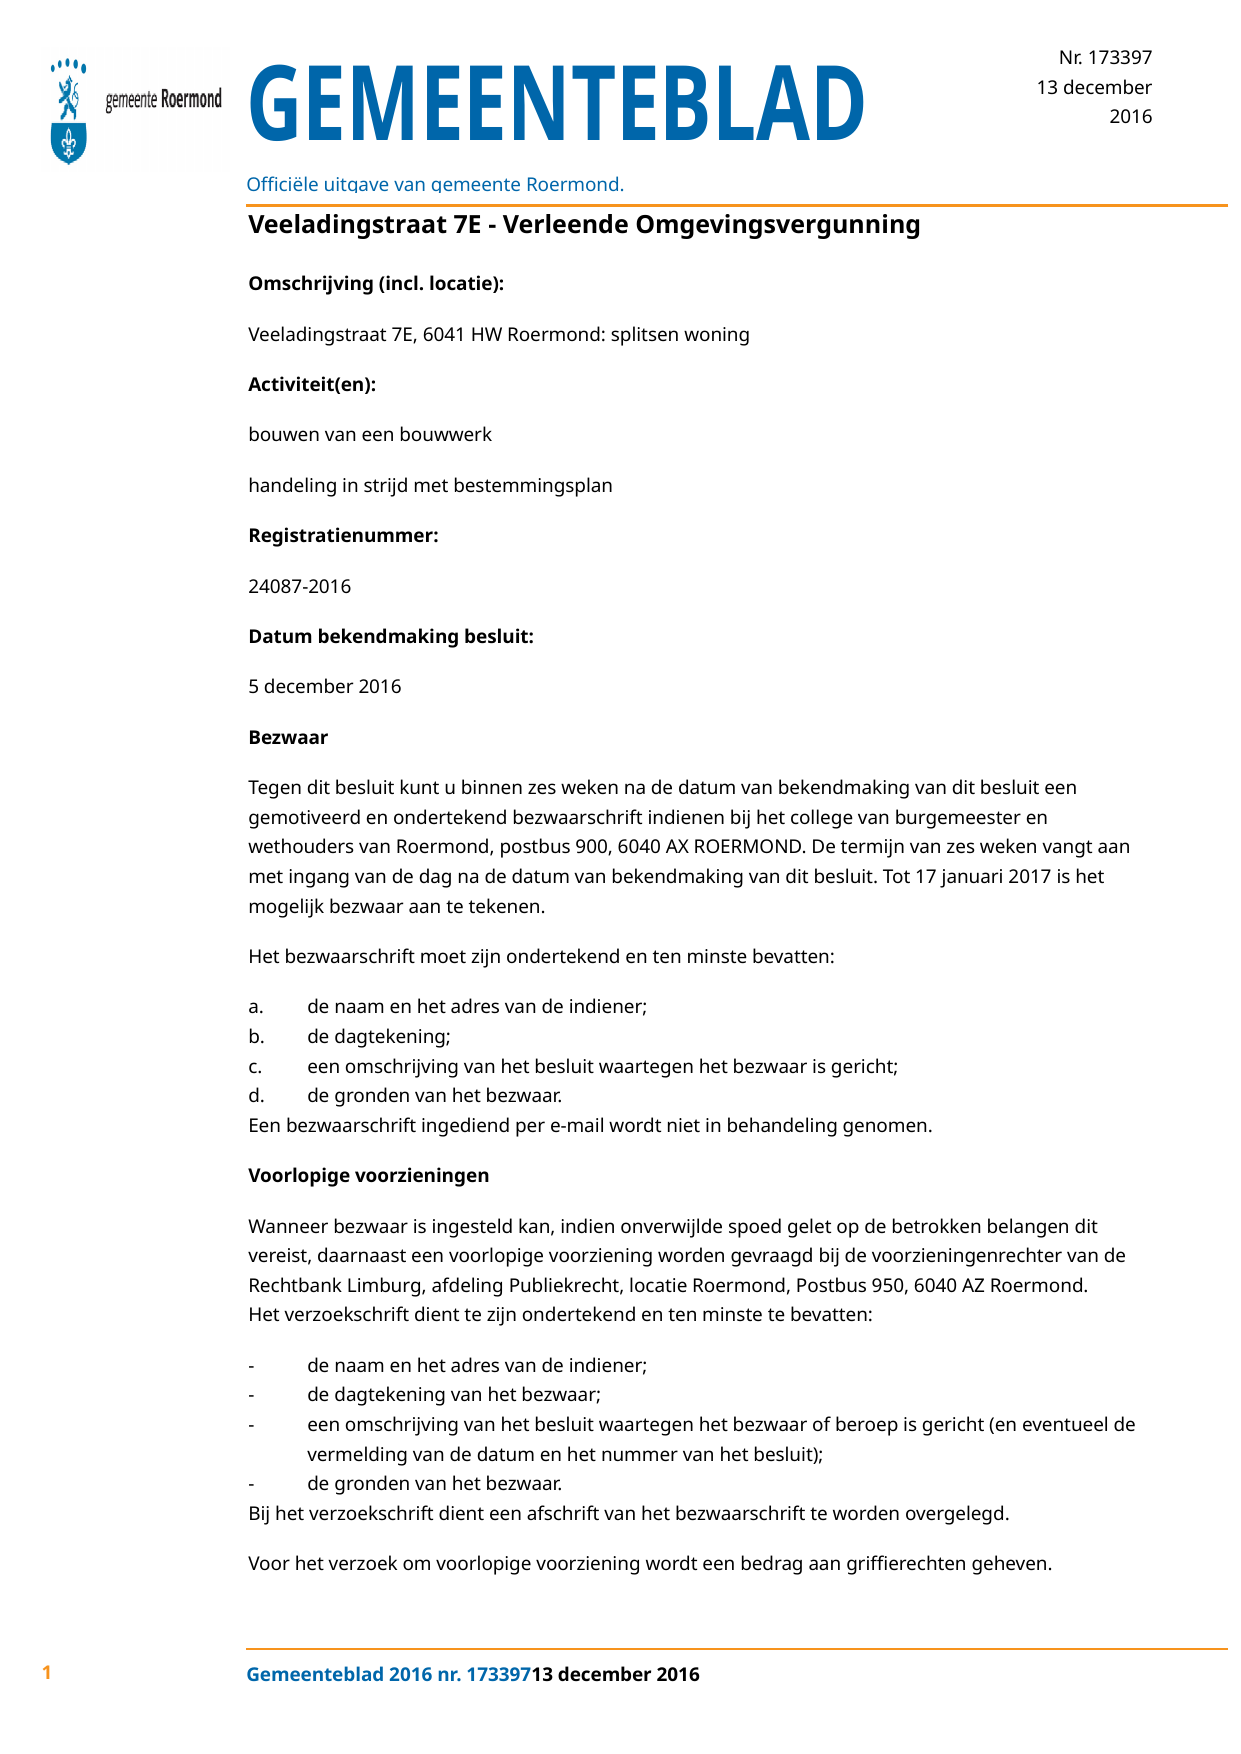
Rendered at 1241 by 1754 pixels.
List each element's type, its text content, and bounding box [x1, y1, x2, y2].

text Registratienummer: [248, 522, 1152, 548]
list een omschrijving van het besluit waartegen het bezwaar of beroep is gericht (en eventueel de vermelding van de datum en het nummer van het besluit); [248, 1411, 1152, 1466]
list de naam en het adres van de indiener; [248, 994, 1152, 1019]
list een omschrijving van het besluit waartegen het bezwaar is gericht; [248, 1053, 1152, 1078]
text Het bezwaarschrift moet zijn ondertekend en ten minste bevatten: [248, 943, 1152, 969]
text Activiteit(en): [248, 371, 1152, 397]
list de gronden van het bezwaar. [248, 1470, 1152, 1496]
text 24087-2016 [248, 573, 1152, 598]
text Voor het verzoek om voorlopige voorziening wordt een bedrag aan griffierechten geheven. [248, 1550, 1152, 1576]
text Voorlopige voorzieningen [248, 1162, 1152, 1188]
text Veeladingstraat 7E - Verleende Omgevingsvergunning [248, 207, 1152, 241]
text handeling in strijd met bestemmingsplan [248, 472, 1152, 498]
list de dagtekening van het bezwaar; [248, 1382, 1152, 1407]
text bouwen van een bouwwerk [248, 422, 1152, 447]
text Datum bekendmaking besluit: [248, 623, 1152, 649]
text Bezwaar [248, 724, 1152, 750]
list de dagtekening; [248, 1023, 1152, 1049]
text Een bezwaarschrift ingediend per e-mail wordt niet in behandeling genomen. [248, 1112, 1152, 1138]
text Veeladingstraat 7E, 6041 HW Roermond: splitsen woning [248, 321, 1152, 346]
text Wanneer bezwaar is ingesteld kan, indien onverwijlde spoed gelet op de betrokken belangen dit vereist, daarnaast een voorlopige voorziening worden gevraagd bij de voorzieningenrechter van de Rechtbank Limburg, afdeling Publiekrecht, locatie Roermond, Postbus 950, 6040 AZ Roermond. Het verzoekschrift dient te zijn ondertekend en ten minste te bevatten: [248, 1213, 1152, 1327]
list de gronden van het bezwaar. [248, 1082, 1152, 1108]
text 5 december 2016 [248, 674, 1152, 699]
list de naam en het adres van de indiener; [248, 1352, 1152, 1378]
text Tegen dit besluit kunt u binnen zes weken na de datum van bekendmaking van dit besluit een gemotiveerd en ondertekend bezwaarschrift indienen bij het college van burgemeester en wethouders van Roermond, postbus 900, 6040 AX ROERMOND. De termijn van zes weken vangt aan met ingang van de dag na de datum van bekendmaking van dit besluit. Tot 17 januari 2017 is het mogelijk bezwaar aan te tekenen. [248, 774, 1152, 918]
text Bij het verzoekschrift dient een afschrift van het bezwaarschrift te worden overgelegd. [248, 1500, 1152, 1526]
picture [41, 47, 231, 172]
text Omschrijving (incl. locatie): [248, 270, 1152, 296]
